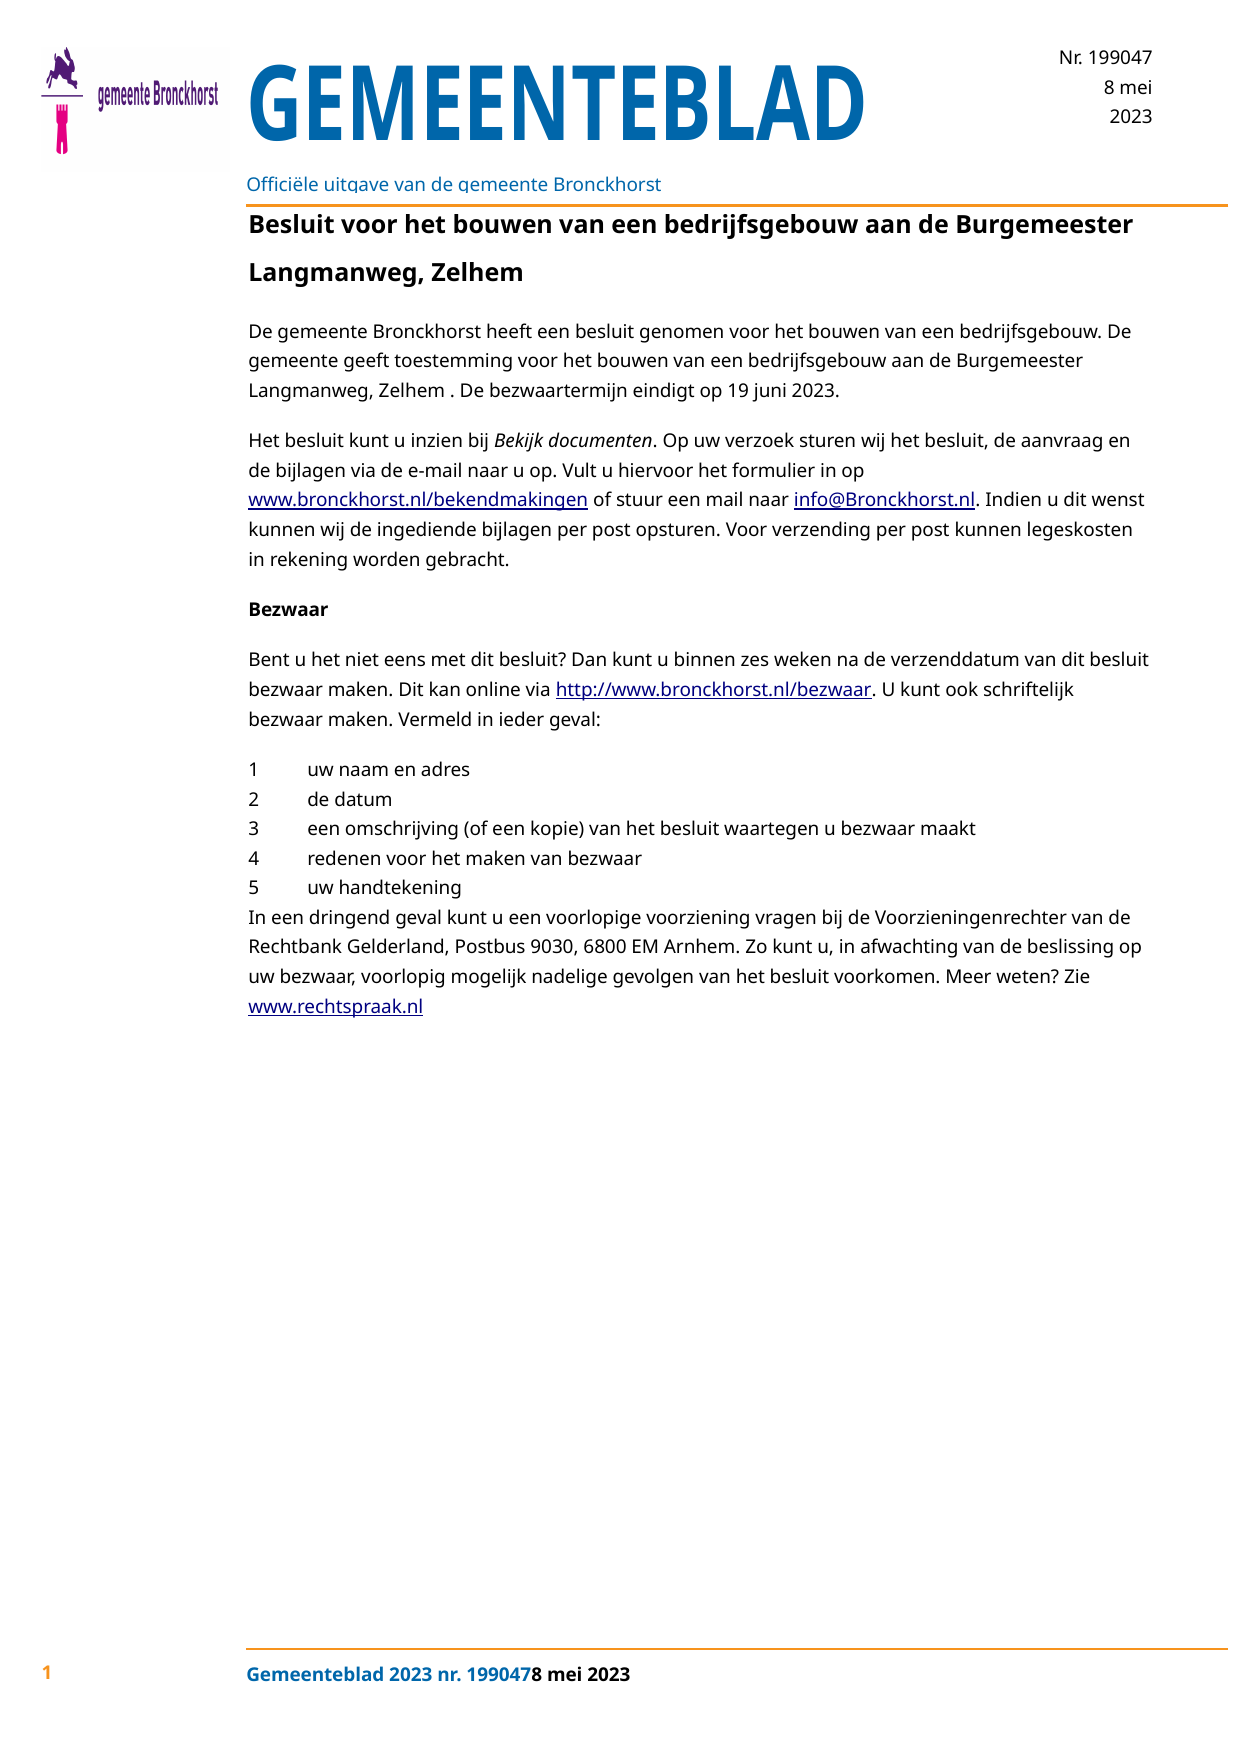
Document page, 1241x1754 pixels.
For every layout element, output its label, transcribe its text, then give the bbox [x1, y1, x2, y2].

text Het besluit kunt u inzien bij Bekijk documenten. Op uw verzoek sturen wij het besluit, de aanvraag en de bijlagen via de e-mail naar u op. Vult u hiervoor het formulier in op www.bronckhorst.nl/bekendmakingen of stuur een mail naar info@Bronckhorst.nl. Indien u dit wenst kunnen wij de ingediende bijlagen per post opsturen. Voor verzending per post kunnen legeskosten in rekening worden gebracht. [248, 427, 1152, 572]
text Besluit voor het bouwen van een bedrijfsgebouw aan de Burgemeester Langmanweg, Zelhem [248, 207, 1152, 288]
text Bezwaar [248, 596, 1152, 622]
text In een dringend geval kunt u een voorlopige voorziening vragen bij de Voorzieningenrechter van de Rechtbank Gelderland, Postbus 9030, 6800 EM Arnhem. Zo kunt u, in afwachting van de beslissing op uw bezwaar, voorlopig mogelijk nadelige gevolgen van het besluit voorkomen. Meer weten? Zie www.rechtspraak.nl [248, 904, 1152, 1019]
text Bent u het niet eens met dit besluit? Dan kunt u binnen zes weken na de verzenddatum van dit besluit bezwaar maken. Dit kan online via http://www.bronckhorst.nl/bezwaar. U kunt ook schriftelijk bezwaar maken. Vermeld in ieder geval: [248, 647, 1152, 732]
list de datum [248, 786, 1152, 812]
picture [41, 47, 231, 172]
list uw handtekening [248, 874, 1152, 900]
list redenen voor het maken van bezwaar [248, 845, 1152, 871]
list een omschrijving (of een kopie) van het besluit waartegen u bezwaar maakt [248, 815, 1152, 841]
list uw naam en adres [248, 756, 1152, 782]
text De gemeente Bronckhorst heeft een besluit genomen voor het bouwen van een bedrijfsgebouw. De gemeente geeft toestemming voor het bouwen van een bedrijfsgebouw aan de Burgemeester Langmanweg, Zelhem . De bezwaartermijn eindigt op 19 juni 2023. [248, 318, 1152, 403]
